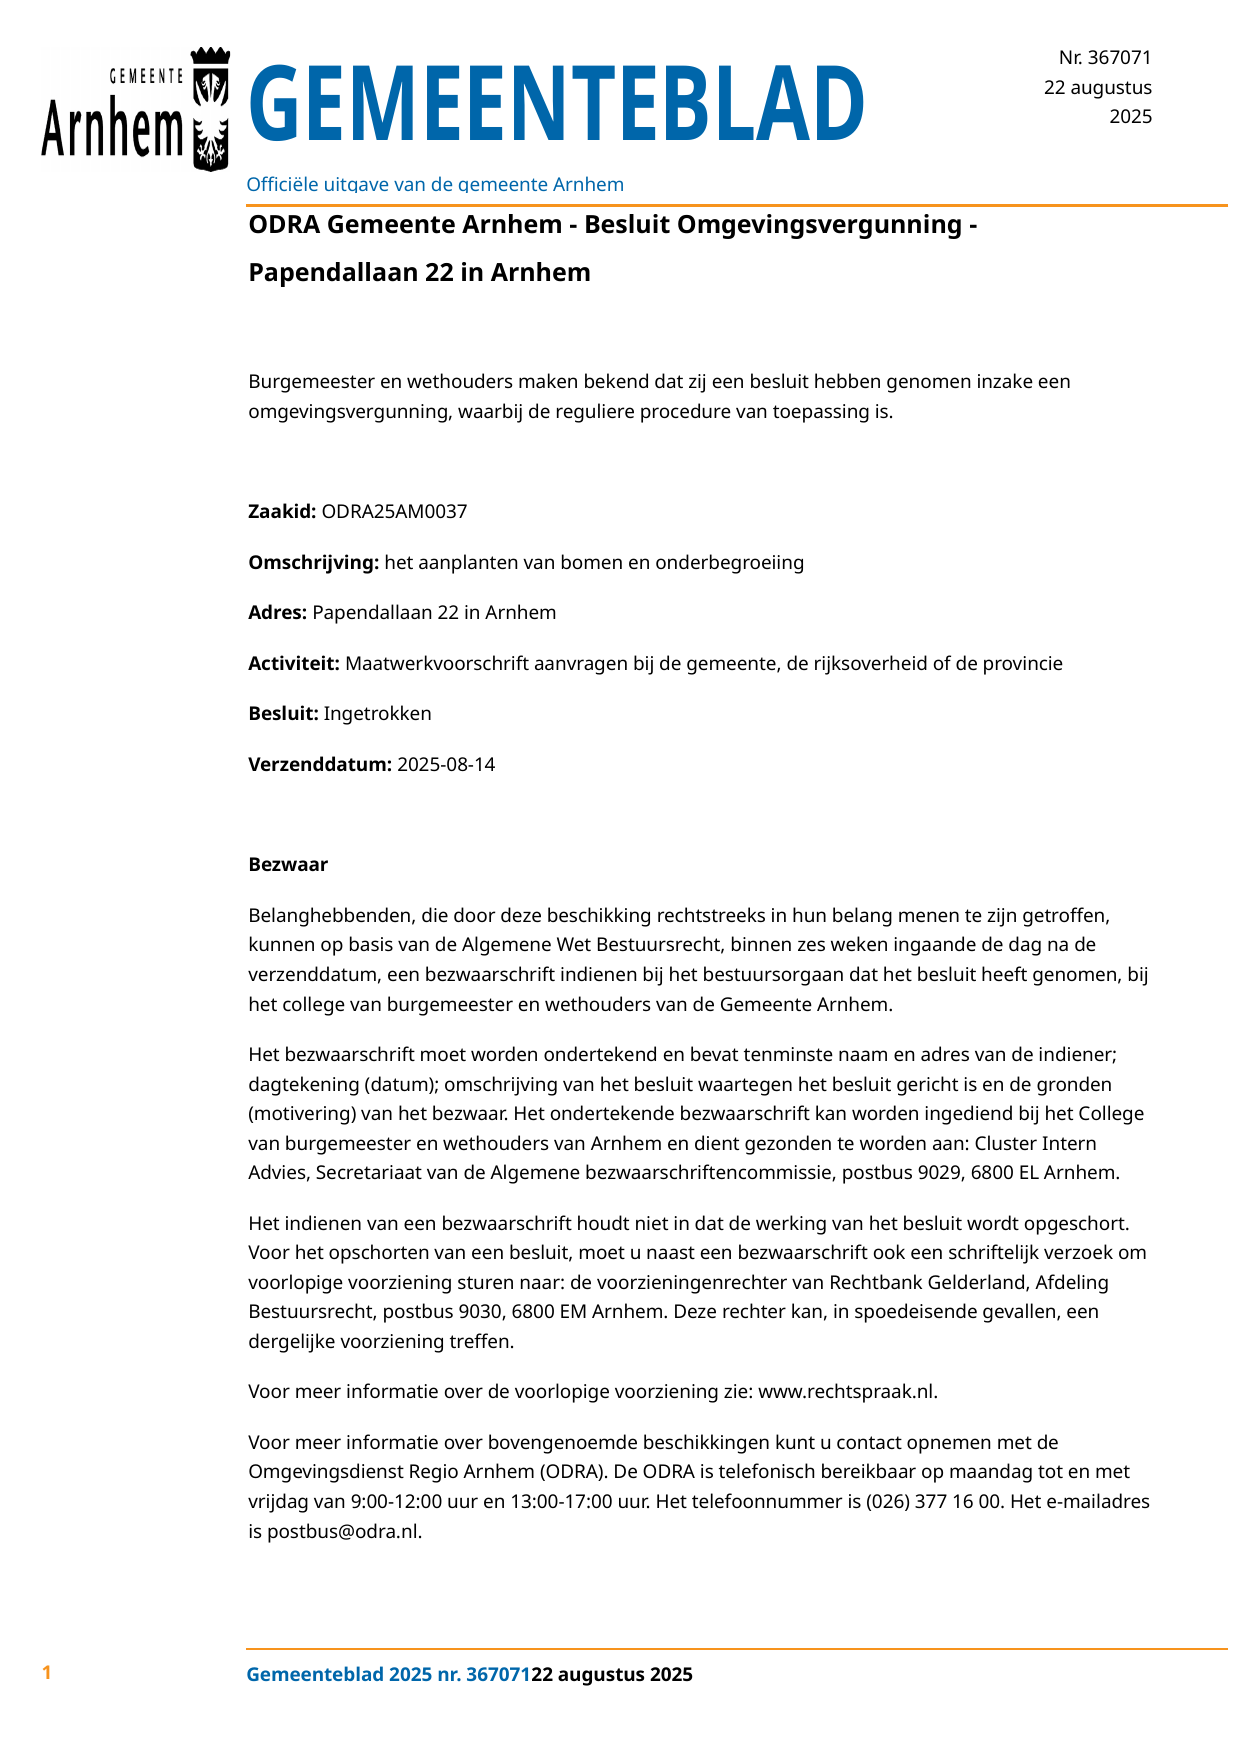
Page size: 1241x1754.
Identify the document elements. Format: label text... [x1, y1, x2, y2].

text Omschrijving: het aanplanten van bomen en onderbegroeiing [248, 549, 1152, 575]
text ODRA Gemeente Arnhem - Besluit Omgevingsvergunning - Papendallaan 22 in Arnhem [248, 207, 1152, 288]
text Belanghebbenden, die door deze beschikking rechtstreeks in hun belang menen te zijn getroffen, kunnen op basis van de Algemene Wet Bestuursrecht, binnen zes weken ingaande de dag na de verzenddatum, een bezwaarschrift indienen bij het bestuursorgaan dat het besluit heeft genomen, bij het college van burgemeester en wethouders van de Gemeente Arnhem. [248, 902, 1152, 1017]
text Burgemeester en wethouders maken bekend dat zij een besluit hebben genomen inzake een omgevingsvergunning, waarbij de reguliere procedure van toepassing is. [248, 368, 1152, 424]
text Voor meer informatie over bovengenoemde beschikkingen kunt u contact opnemen met de Omgevingsdienst Regio Arnhem (ODRA). De ODRA is telefonisch bereikbaar op maandag tot en met vrijdag van 9:00-12:00 uur en 13:00-17:00 uur. Het telefoonnummer is (026) 377 16 00. Het e-mailadres is postbus@odra.nl. [248, 1429, 1152, 1544]
picture [41, 47, 231, 172]
text Bezwaar [248, 852, 1152, 877]
text Het bezwaarschrift moet worden ondertekend en bevat tenminste naam en adres van de indiener; dagtekening (datum); omschrijving van het besluit waartegen het besluit gericht is en de gronden (motivering) van het bezwaar. Het ondertekende bezwaarschrift kan worden ingediend bij het College van burgemeester en wethouders van Arnhem en dient gezonden te worden aan: Cluster Intern Advies, Secretariaat van de Algemene bezwaarschriftencommissie, postbus 9029, 6800 EL Arnhem. [248, 1041, 1152, 1185]
text Het indienen van een bezwaarschrift houdt niet in dat de werking van het besluit wordt opgeschort. Voor het opschorten van een besluit, moet u naast een bezwaarschrift ook een schriftelijk verzoek om voorlopige voorziening sturen naar: de voorzieningenrechter van Rechtbank Gelderland, Afdeling Bestuursrecht, postbus 9030, 6800 EM Arnhem. Deze rechter kan, in spoedeisende gevallen, een dergelijke voorziening treffen. [248, 1210, 1152, 1354]
text Verzenddatum: 2025-08-14 [248, 751, 1152, 777]
text Voor meer informatie over de voorlopige voorziening zie: www.rechtspraak.nl. [248, 1379, 1152, 1404]
text Zaakid: ODRA25AM0037 [248, 499, 1152, 524]
text Activiteit: Maatwerkvoorschrift aanvragen bij de gemeente, de rijksoverheid of de provincie [248, 650, 1152, 676]
text Adres: Papendallaan 22 in Arnhem [248, 599, 1152, 625]
text Besluit: Ingetrokken [248, 700, 1152, 726]
